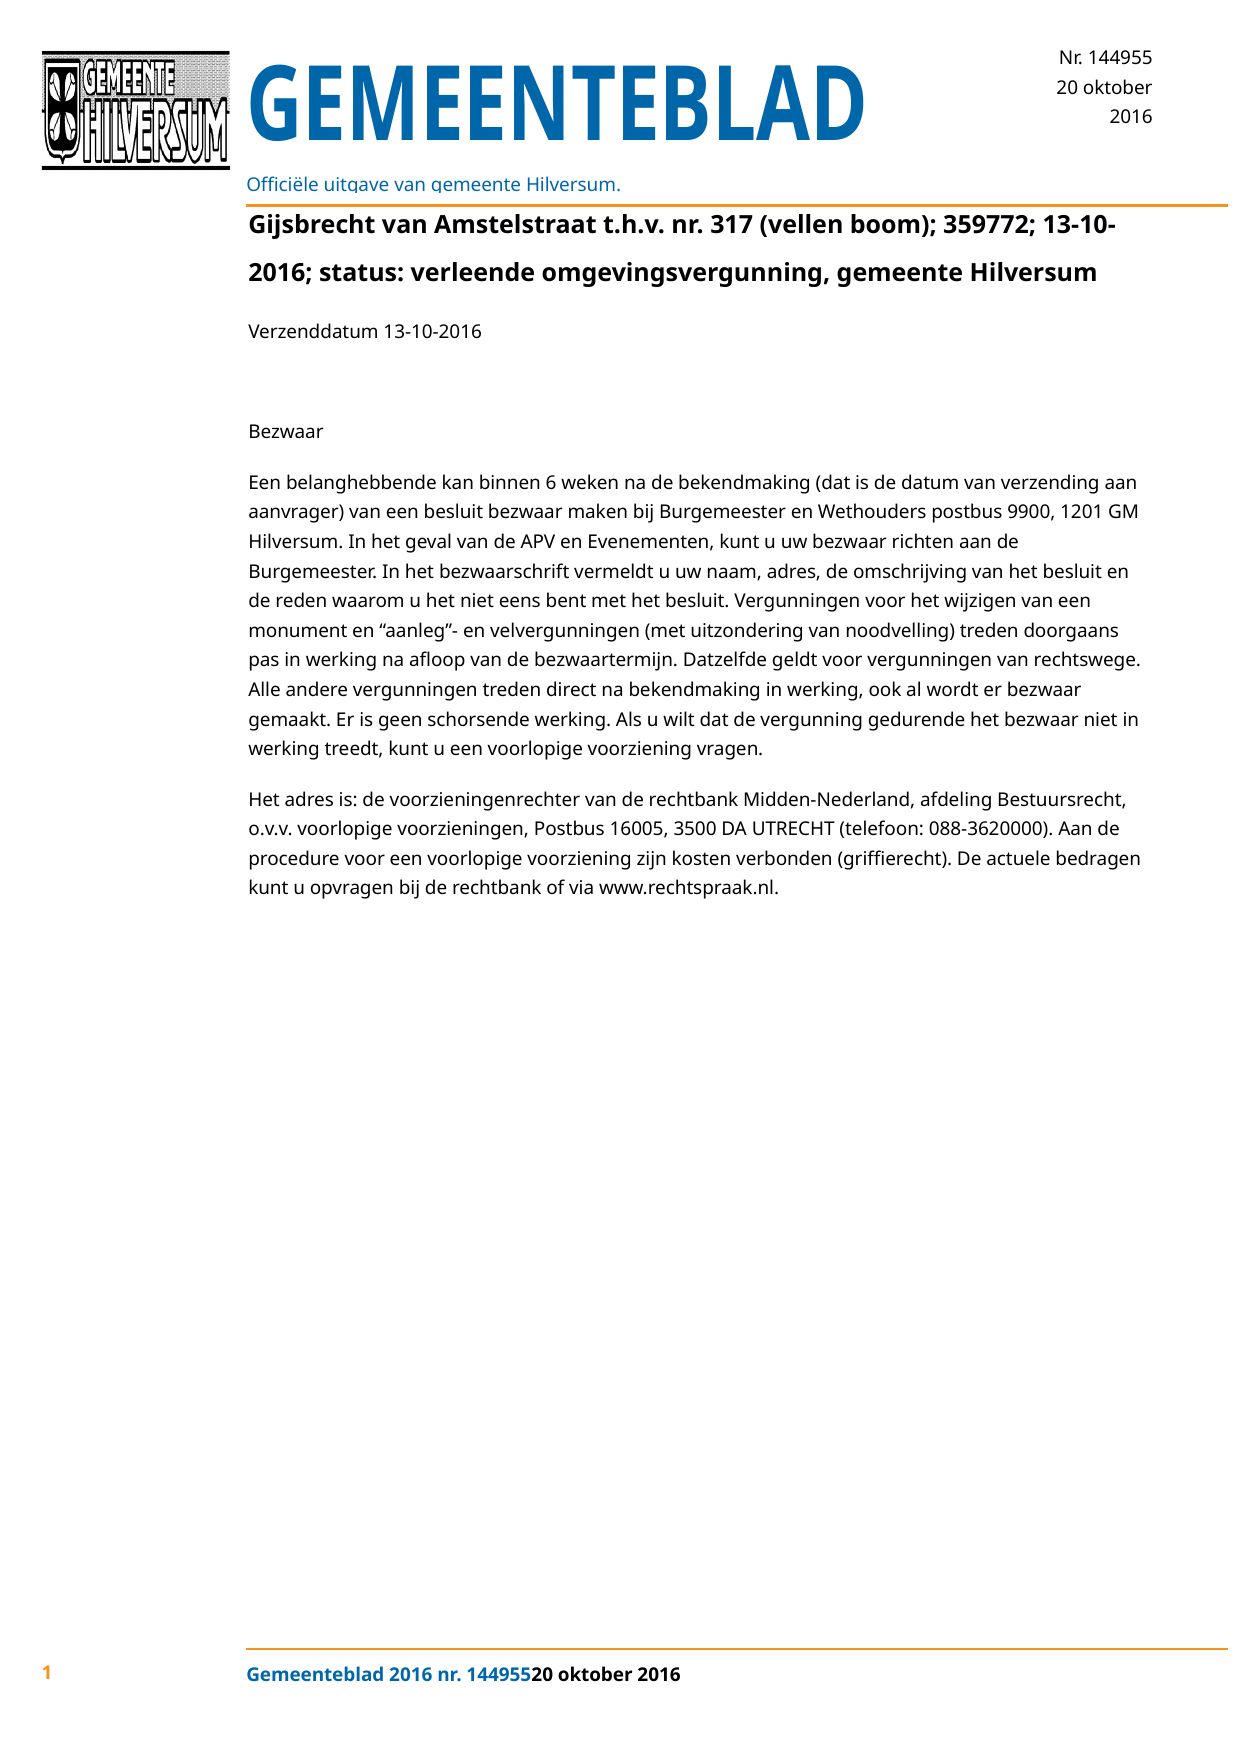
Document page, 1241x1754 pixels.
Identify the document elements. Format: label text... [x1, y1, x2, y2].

text Het adres is: de voorzieningenrechter van de rechtbank Midden-Nederland, afdeling Bestuursrecht, o.v.v. voorlopige voorzieningen, Postbus 16005, 3500 DA UTRECHT (telefoon: 088-3620000). Aan de procedure voor een voorlopige voorziening zijn kosten verbonden (griffierecht). De actuele bedragen kunt u opvragen bij de rechtbank of via www.rechtspraak.nl. [248, 786, 1152, 900]
text Gijsbrecht van Amstelstraat t.h.v. nr. 317 (vellen boom); 359772; 13-10-2016; status: verleende omgevingsvergunning, gemeente Hilversum [248, 207, 1152, 288]
text Bezwaar [248, 419, 1152, 444]
picture [41, 47, 231, 172]
text Een belanghebbende kan binnen 6 weken na de bekendmaking (dat is de datum van verzending aan aanvrager) van een besluit bezwaar maken bij Burgemeester en Wethouders postbus 9900, 1201 GM Hilversum. In het geval van de APV en Evenementen, kunt u uw bezwaar richten aan de Burgemeester. In het bezwaarschrift vermeldt u uw naam, adres, de omschrijving van het besluit en de reden waarom u het niet eens bent met het besluit. Vergunningen voor het wijzigen van een monument en “aanleg”- en velvergunningen (met uitzondering van noodvelling) treden doorgaans pas in werking na afloop van de bezwaartermijn. Datzelfde geldt voor vergunningen van rechtswege. Alle andere vergunningen treden direct na bekendmaking in werking, ook al wordt er bezwaar gemaakt. Er is geen schorsende werking. Als u wilt dat de vergunning gedurende het bezwaar niet in werking treedt, kunt u een voorlopige voorziening vragen. [248, 469, 1152, 761]
text Verzenddatum 13-10-2016 [248, 318, 1152, 344]
